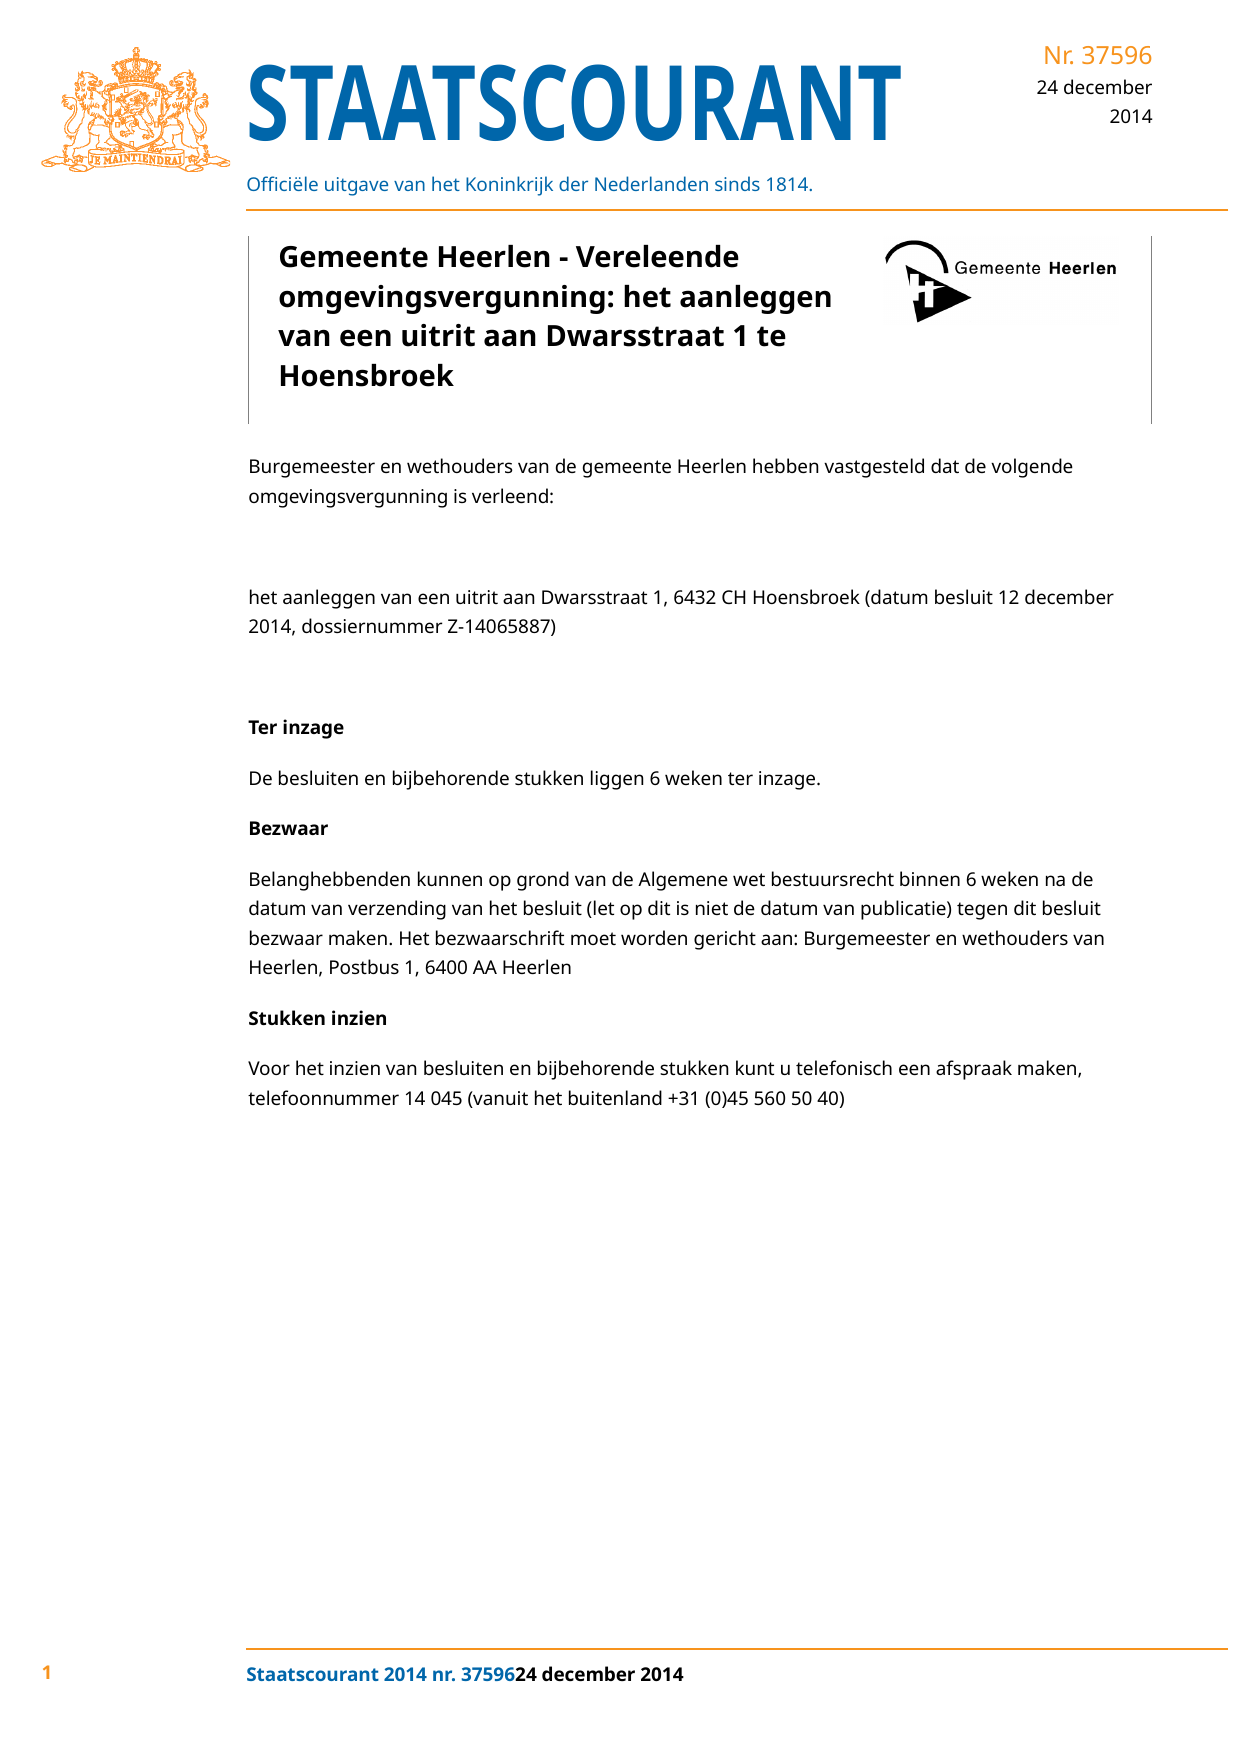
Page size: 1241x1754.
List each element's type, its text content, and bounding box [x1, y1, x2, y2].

text het aanleggen van een uitrit aan Dwarsstraat 1, 6432 CH Hoensbroek (datum besluit 12 december 2014, dossiernummer Z-14065887) [248, 584, 1152, 639]
picture [41, 47, 231, 172]
text Belanghebbenden kunnen op grond van de Algemene wet bestuursrecht binnen 6 weken na de datum van verzending van het besluit (let op dit is niet de datum van publicatie) tegen dit besluit bezwaar maken. Het bezwaarschrift moet worden gericht aan: Burgemeester en wethouders van Heerlen, Postbus 1, 6400 AA Heerlen [248, 866, 1152, 980]
table_header Gemeente Heerlen - Vereleende omgevingsvergunning: het aanleggen van een uitrit aan Dwarsstraat 1 te Hoensbroek [249, 236, 850, 424]
picture [882, 236, 1119, 325]
text Bezwaar [248, 815, 1152, 841]
text Stukken inzien [248, 1005, 1152, 1031]
text De besluiten en bijbehorende stukken liggen 6 weken ter inzage. [248, 765, 1152, 791]
text Ter inzage [248, 714, 1152, 740]
text Burgemeester en wethouders van de gemeente Heerlen hebben vastgesteld dat de volgende omgevingsvergunning is verleend: [248, 454, 1152, 509]
text Voor het inzien van besluiten en bijbehorende stukken kunt u telefonisch een afspraak maken, telefoonnummer 14 045 (vanuit het buitenland +31 (0)45 560 50 40) [248, 1055, 1152, 1111]
table_header [850, 236, 1151, 424]
